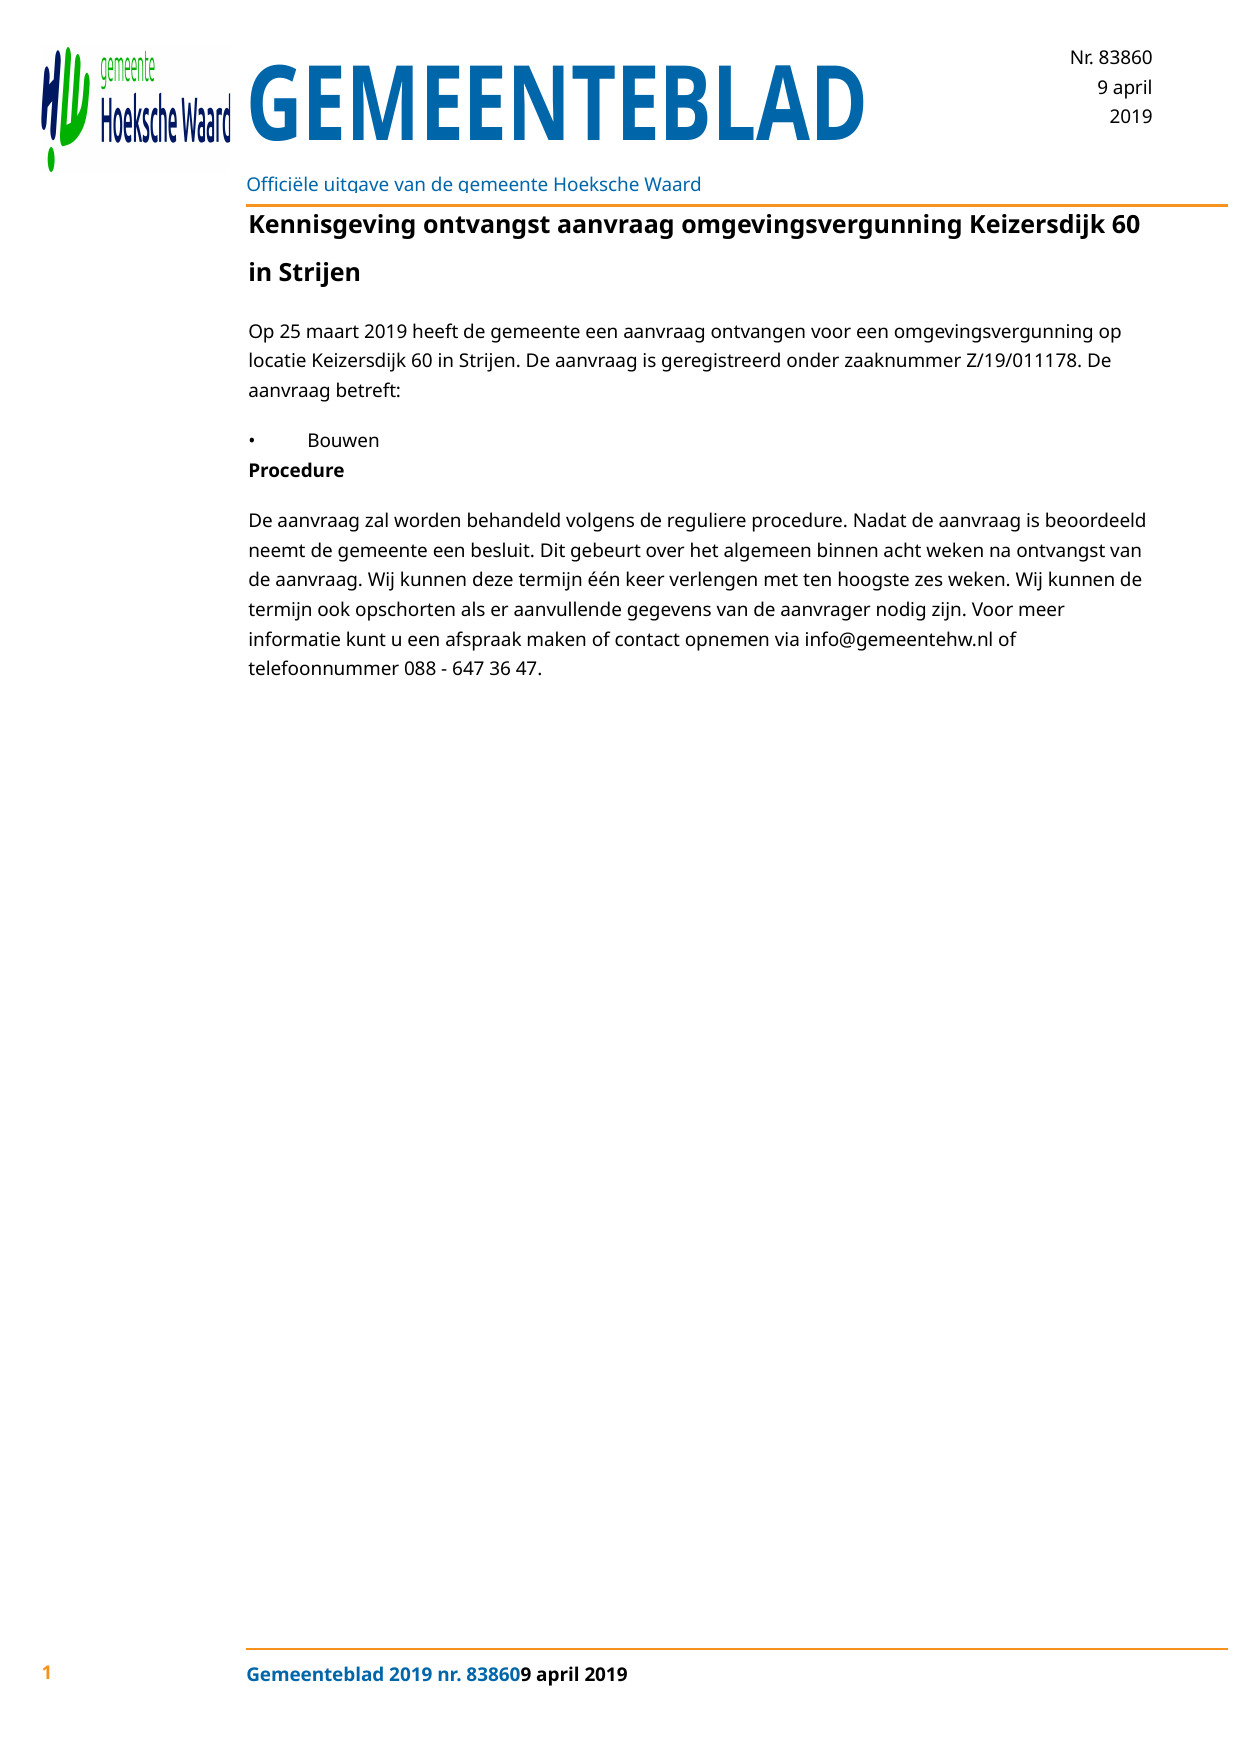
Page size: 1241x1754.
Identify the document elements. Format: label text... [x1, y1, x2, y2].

text Op 25 maart 2019 heeft de gemeente een aanvraag ontvangen voor een omgevingsvergunning op locatie Keizersdijk 60 in Strijen. De aanvraag is geregistreerd onder zaaknummer Z/19/011178. De aanvraag betreft: [248, 318, 1152, 403]
picture [41, 47, 231, 172]
list Bouwen [248, 427, 1152, 453]
text Procedure [248, 457, 1152, 483]
text Kennisgeving ontvangst aanvraag omgevingsvergunning Keizersdijk 60 in Strijen [248, 207, 1152, 288]
text De aanvraag zal worden behandeld volgens de reguliere procedure. Nadat de aanvraag is beoordeeld neemt de gemeente een besluit. Dit gebeurt over het algemeen binnen acht weken na ontvangst van de aanvraag. Wij kunnen deze termijn één keer verlengen met ten hoogste zes weken. Wij kunnen de termijn ook opschorten als er aanvullende gegevens van de aanvrager nodig zijn. Voor meer informatie kunt u een afspraak maken of contact opnemen via info@gemeentehw.nl of telefoonnummer 088 - 647 36 47. [248, 507, 1152, 681]
